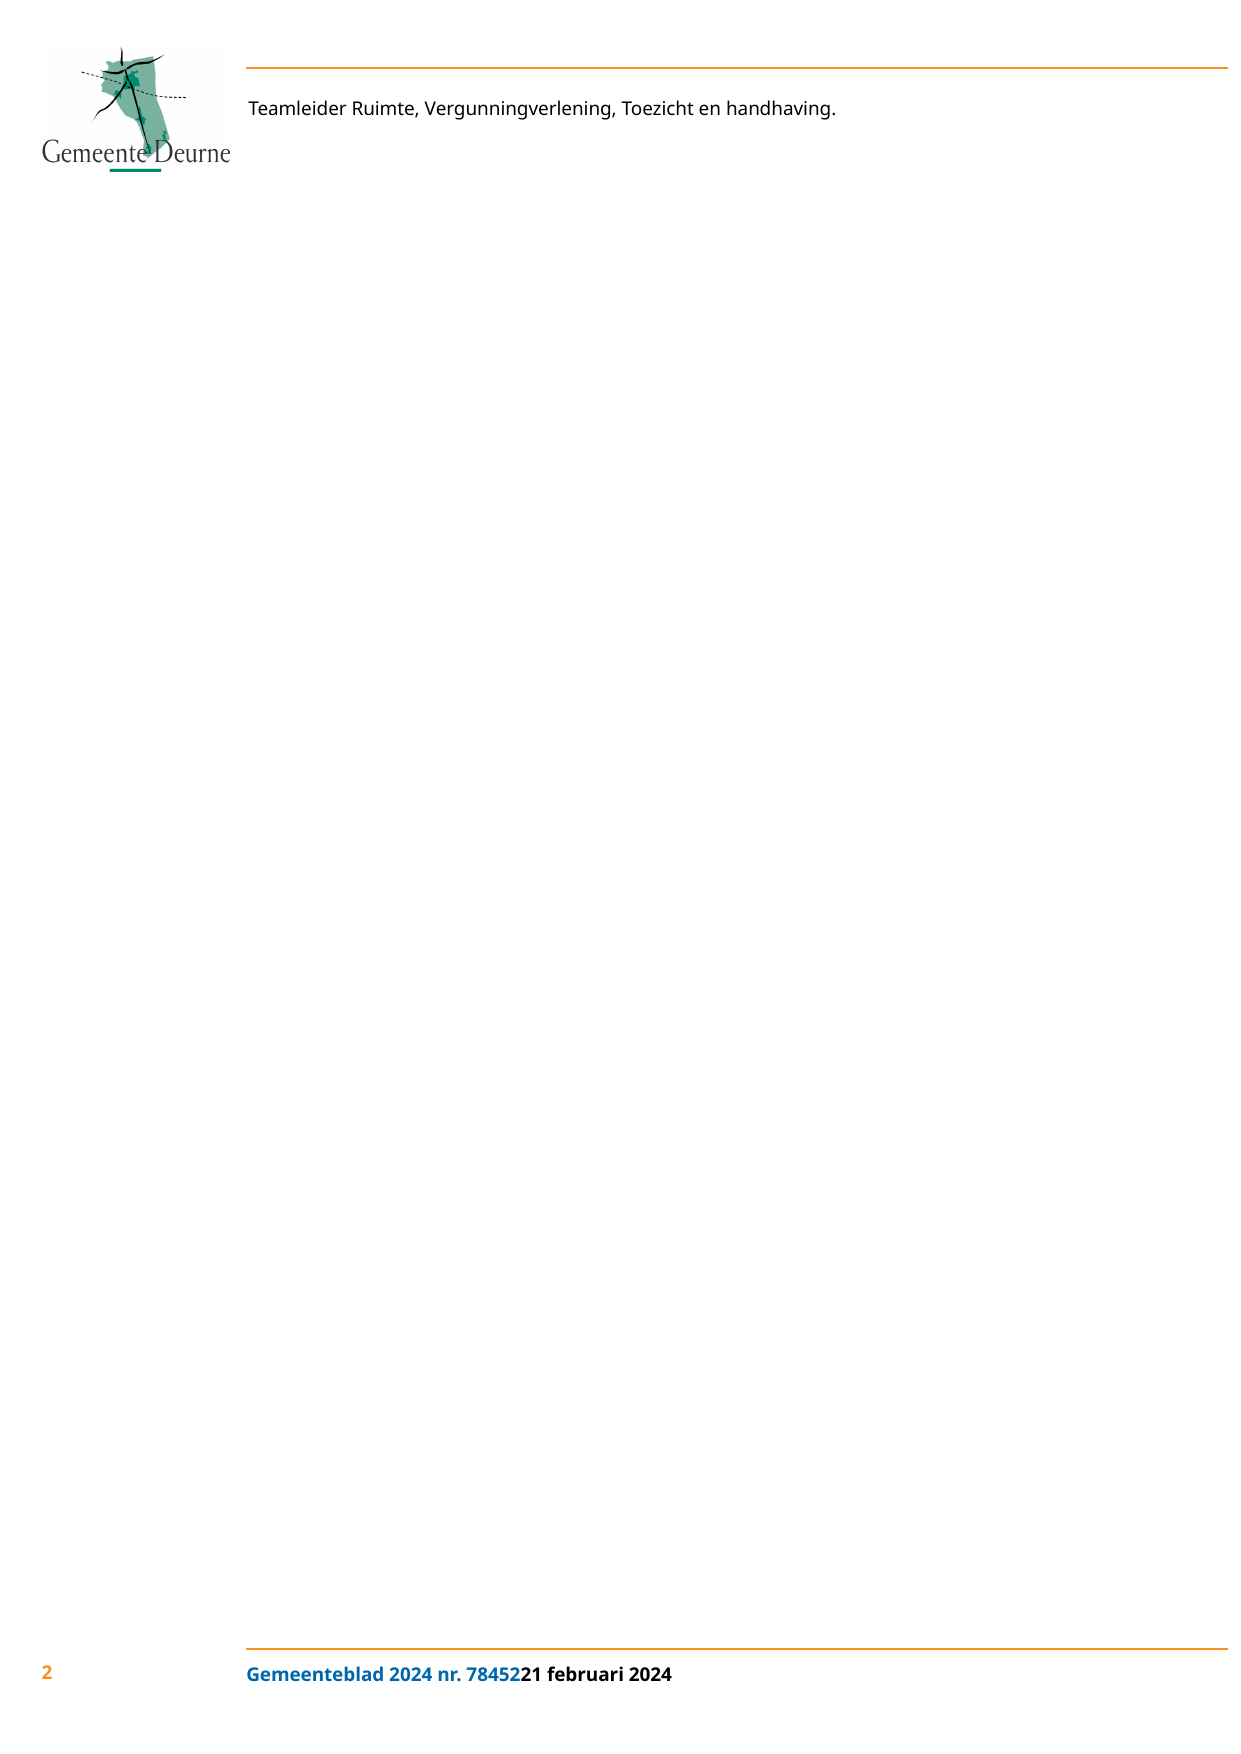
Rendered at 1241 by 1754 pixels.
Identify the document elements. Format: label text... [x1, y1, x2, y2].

text Teamleider Ruimte, Vergunningverlening, Toezicht en handhaving. [248, 95, 1152, 121]
picture [41, 47, 231, 172]
